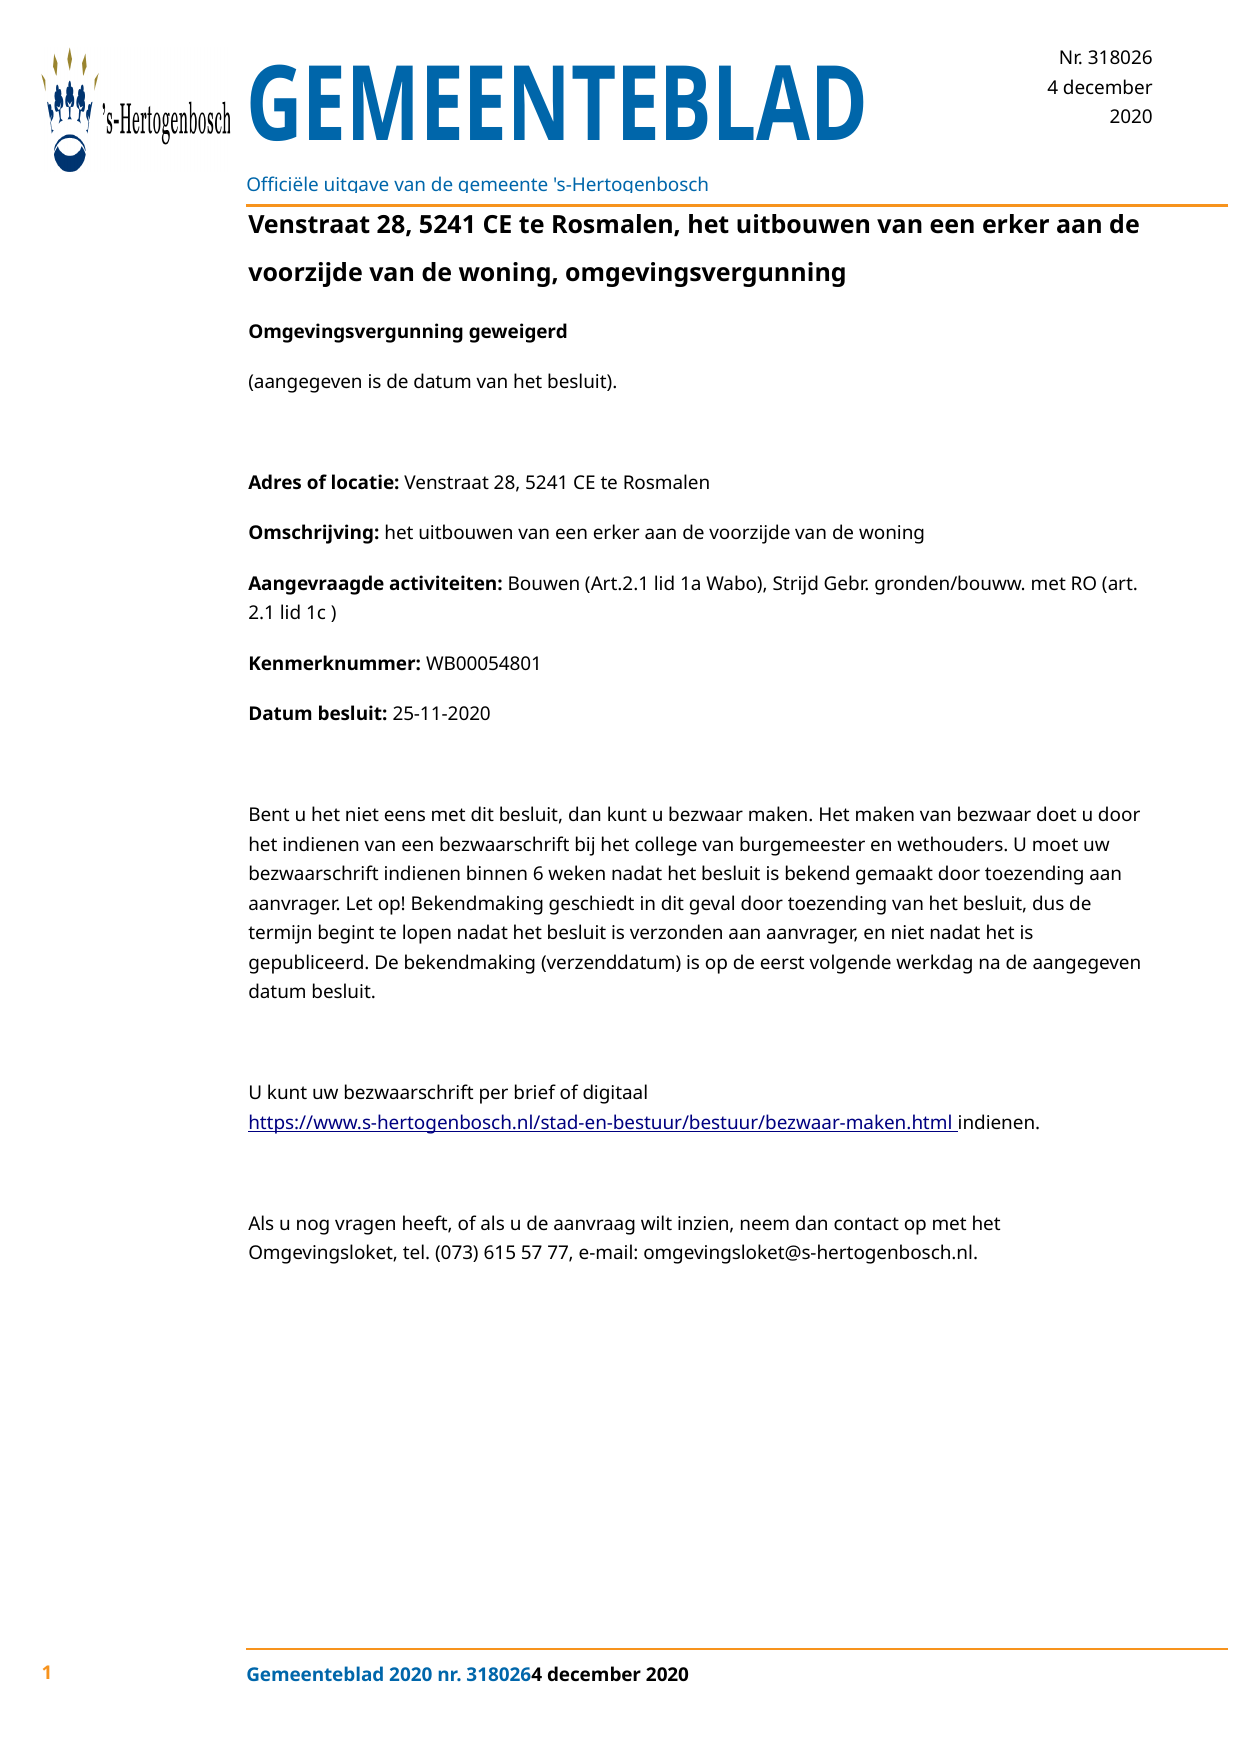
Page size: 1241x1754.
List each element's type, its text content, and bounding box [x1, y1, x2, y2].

text Adres of locatie: Venstraat 28, 5241 CE te Rosmalen [248, 469, 1152, 495]
text Datum besluit: 25-11-2020 [248, 700, 1152, 726]
text Omschrijving: het uitbouwen van een erker aan de voorzijde van de woning [248, 519, 1152, 545]
text Kenmerknummer: WB00054801 [248, 650, 1152, 676]
text U kunt uw bezwaarschrift per brief of digitaal https://www.s-hertogenbosch.nl/stad-en-bestuur/bestuur/bezwaar-maken.html indienen. [248, 1079, 1152, 1135]
text Als u nog vragen heeft, of als u de aanvraag wilt inzien, neem dan contact op met het Omgevingsloket, tel. (073) 615 57 77, e-mail: omgevingsloket@s-hertogenbosch.nl. [248, 1210, 1152, 1265]
text (aangegeven is de datum van het besluit). [248, 368, 1152, 394]
text Venstraat 28, 5241 CE te Rosmalen, het uitbouwen van een erker aan de voorzijde van de woning, omgevingsvergunning [248, 207, 1152, 288]
text Bent u het niet eens met dit besluit, dan kunt u bezwaar maken. Het maken van bezwaar doet u door het indienen van een bezwaarschrift bij het college van burgemeester en wethouders. U moet uw bezwaarschrift indienen binnen 6 weken nadat het besluit is bekend gemaakt door toezending aan aanvrager. Let op! Bekendmaking geschiedt in dit geval door toezending van het besluit, dus de termijn begint te lopen nadat het besluit is verzonden aan aanvrager, en niet nadat het is gepubliceerd. De bekendmaking (verzenddatum) is op de eerst volgende werkdag na de aangegeven datum besluit. [248, 801, 1152, 1004]
text Omgevingsvergunning geweigerd [248, 318, 1152, 344]
text Aangevraagde activiteiten: Bouwen (Art.2.1 lid 1a Wabo), Strijd Gebr. gronden/bouww. met RO (art. 2.1 lid 1c ) [248, 570, 1152, 625]
picture [41, 47, 231, 172]
